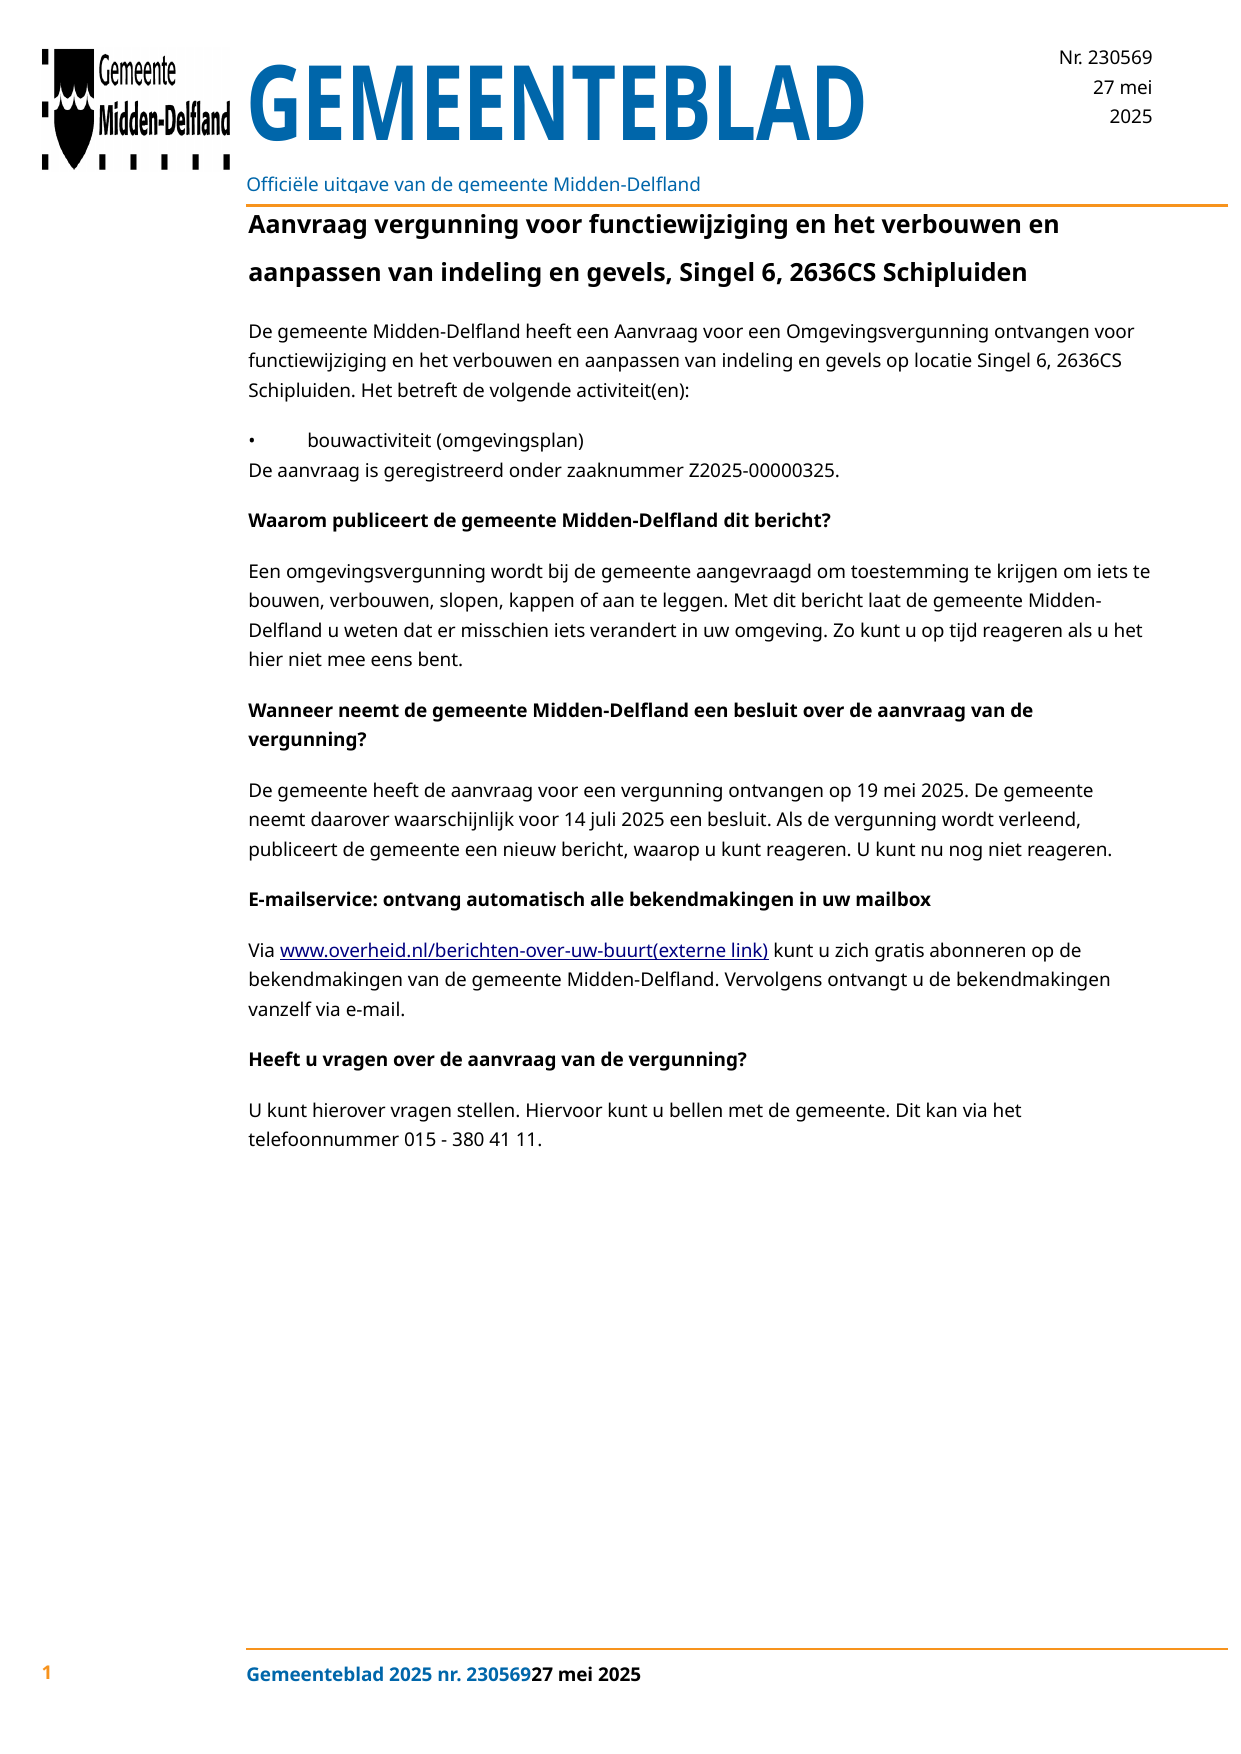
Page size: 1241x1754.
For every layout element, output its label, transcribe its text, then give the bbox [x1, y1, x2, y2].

text Aanvraag vergunning voor functiewijziging en het verbouwen en aanpassen van indeling en gevels, Singel 6, 2636CS Schipluiden [248, 207, 1152, 288]
list bouwactiviteit (omgevingsplan) [248, 427, 1152, 453]
text De aanvraag is geregistreerd onder zaaknummer Z2025-00000325. [248, 457, 1152, 483]
text De gemeente heeft de aanvraag voor een vergunning ontvangen op 19 mei 2025. De gemeente neemt daarover waarschijnlijk voor 14 juli 2025 een besluit. Als de vergunning wordt verleend, publiceert de gemeente een nieuw bericht, waarop u kunt reageren. U kunt nu nog niet reageren. [248, 777, 1152, 862]
text Wanneer neemt de gemeente Midden-Delfland een besluit over de aanvraag van de vergunning? [248, 697, 1152, 752]
picture [41, 47, 231, 172]
text Via www.overheid.nl/berichten-over-uw-buurt(externe link) kunt u zich gratis abonneren op de bekendmakingen van de gemeente Midden-Delfland. Vervolgens ontvangt u de bekendmakingen vanzelf via e-mail. [248, 937, 1152, 1022]
text Waarom publiceert de gemeente Midden-Delfland dit bericht? [248, 507, 1152, 533]
text Een omgevingsvergunning wordt bij de gemeente aangevraagd om toestemming te krijgen om iets te bouwen, verbouwen, slopen, kappen of aan te leggen. Met dit bericht laat de gemeente Midden-Delfland u weten dat er misschien iets verandert in uw omgeving. Zo kunt u op tijd reageren als u het hier niet mee eens bent. [248, 558, 1152, 672]
text E-mailservice: ontvang automatisch alle bekendmakingen in uw mailbox [248, 887, 1152, 912]
text Heeft u vragen over de aanvraag van de vergunning? [248, 1047, 1152, 1072]
text U kunt hierover vragen stellen. Hiervoor kunt u bellen met de gemeente. Dit kan via het telefoonnummer 015 - 380 41 11. [248, 1097, 1152, 1152]
text De gemeente Midden-Delfland heeft een Aanvraag voor een Omgevingsvergunning ontvangen voor functiewijziging en het verbouwen en aanpassen van indeling en gevels op locatie Singel 6, 2636CS Schipluiden. Het betreft de volgende activiteit(en): [248, 318, 1152, 403]
